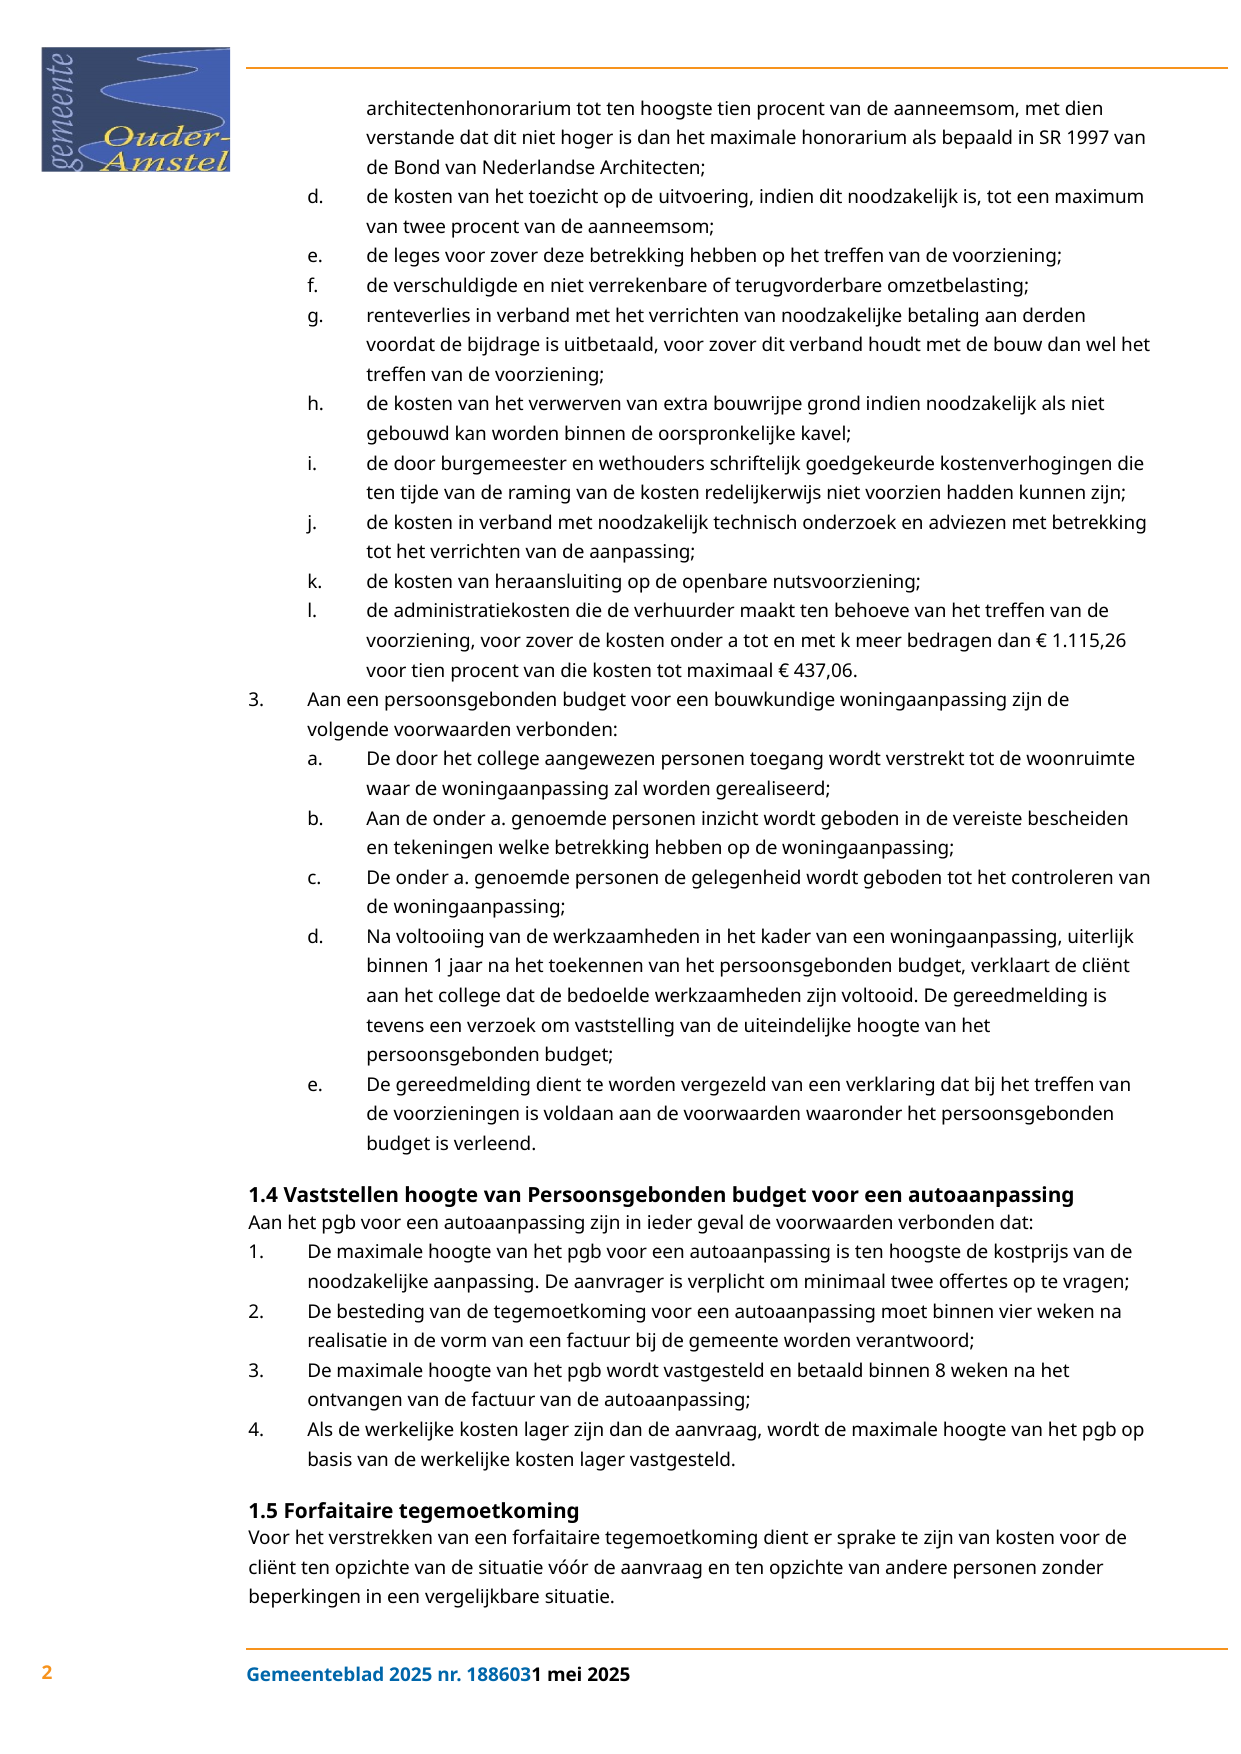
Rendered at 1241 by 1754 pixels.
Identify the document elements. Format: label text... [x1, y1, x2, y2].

text 1.4 Vaststellen hoogte van Persoonsgebonden budget voor een autoaanpassing [248, 1181, 1152, 1209]
list De maximale hoogte van het pgb wordt vastgesteld en betaald binnen 8 weken na het ontvangen van de factuur van de autoaanpassing; [248, 1357, 1152, 1412]
list de kosten in verband met noodzakelijk technisch onderzoek en adviezen met betrekking tot het verrichten van de aanpassing; [307, 509, 1152, 564]
list De besteding van de tegemoetkoming voor een autoaanpassing moet binnen vier weken na realisatie in de vorm van een factuur bij de gemeente worden verantwoord; [248, 1298, 1152, 1353]
list De onder a. genoemde personen de gelegenheid wordt geboden tot het controleren van de woningaanpassing; [307, 864, 1152, 919]
list Na voltooiing van de werkzaamheden in het kader van een woningaanpassing, uiterlijk binnen 1 jaar na het toekennen van het persoonsgebonden budget, verklaart de cliënt aan het college dat de bedoelde werkzaamheden zijn voltooid. De gereedmelding is tevens een verzoek om vaststelling van de uiteindelijke hoogte van het persoonsgebonden budget; [307, 923, 1152, 1067]
list Aan een persoonsgebonden budget voor een bouwkundige woningaanpassing zijn de volgende voorwaarden verbonden: [248, 686, 1152, 742]
list Als de werkelijke kosten lager zijn dan de aanvraag, wordt de maximale hoogte van het pgb op basis van de werkelijke kosten lager vastgesteld. [248, 1416, 1152, 1471]
list de verschuldigde en niet verrekenbare of terugvorderbare omzetbelasting; [307, 272, 1152, 298]
list de leges voor zover deze betrekking hebben op het treffen van de voorziening; [307, 243, 1152, 268]
list renteverlies in verband met het verrichten van noodzakelijke betaling aan derden voordat de bijdrage is uitbetaald, voor zover dit verband houdt met de bouw dan wel het treffen van de voorziening; [307, 302, 1152, 387]
list de kosten van het verwerven van extra bouwrijpe grond indien noodzakelijk als niet gebouwd kan worden binnen de oorspronkelijke kavel; [307, 391, 1152, 446]
list de administratiekosten die de verhuurder maakt ten behoeve van het treffen van de voorziening, voor zover de kosten onder a tot en met k meer bedragen dan € 1.115,26 voor tien procent van die kosten tot maximaal € 437,06. [307, 598, 1152, 683]
text Aan het pgb voor een autoaanpassing zijn in ieder geval de voorwaarden verbonden dat: [248, 1209, 1152, 1235]
text 1.5 Forfaitaire tegemoetkoming [248, 1496, 1152, 1524]
list de kosten van het toezicht op de uitvoering, indien dit noodzakelijk is, tot een maximum van twee procent van de aanneemsom; [307, 183, 1152, 239]
list de kosten van heraansluiting op de openbare nutsvoorziening; [307, 568, 1152, 594]
list De gereedmelding dient te worden vergezeld van een verklaring dat bij het treffen van de voorzieningen is voldaan aan de voorwaarden waaronder het persoonsgebonden budget is verleend. [307, 1071, 1152, 1156]
list De maximale hoogte van het pgb voor een autoaanpassing is ten hoogste de kostprijs van de noodzakelijke aanpassing. De aanvrager is verplicht om minimaal twee offertes op te vragen; [248, 1239, 1152, 1294]
list architectenhonorarium tot ten hoogste tien procent van de aanneemsom, met dien verstande dat dit niet hoger is dan het maximale honorarium als bepaald in SR 1997 van de Bond van Nederlandse Architecten; [307, 95, 1152, 180]
list de door burgemeester en wethouders schriftelijk goedgekeurde kostenverhogingen die ten tijde van de raming van de kosten redelijkerwijs niet voorzien hadden kunnen zijn; [307, 450, 1152, 505]
list Aan de onder a. genoemde personen inzicht wordt geboden in de vereiste bescheiden en tekeningen welke betrekking hebben op de woningaanpassing; [307, 805, 1152, 860]
text Voor het verstrekken van een forfaitaire tegemoetkoming dient er sprake te zijn van kosten voor de cliënt ten opzichte van de situatie vóór de aanvraag en ten opzichte van andere personen zonder beperkingen in een vergelijkbare situatie. [248, 1524, 1152, 1609]
picture [41, 47, 231, 172]
list De door het college aangewezen personen toegang wordt verstrekt tot de woonruimte waar de woningaanpassing zal worden gerealiseerd; [307, 746, 1152, 801]
